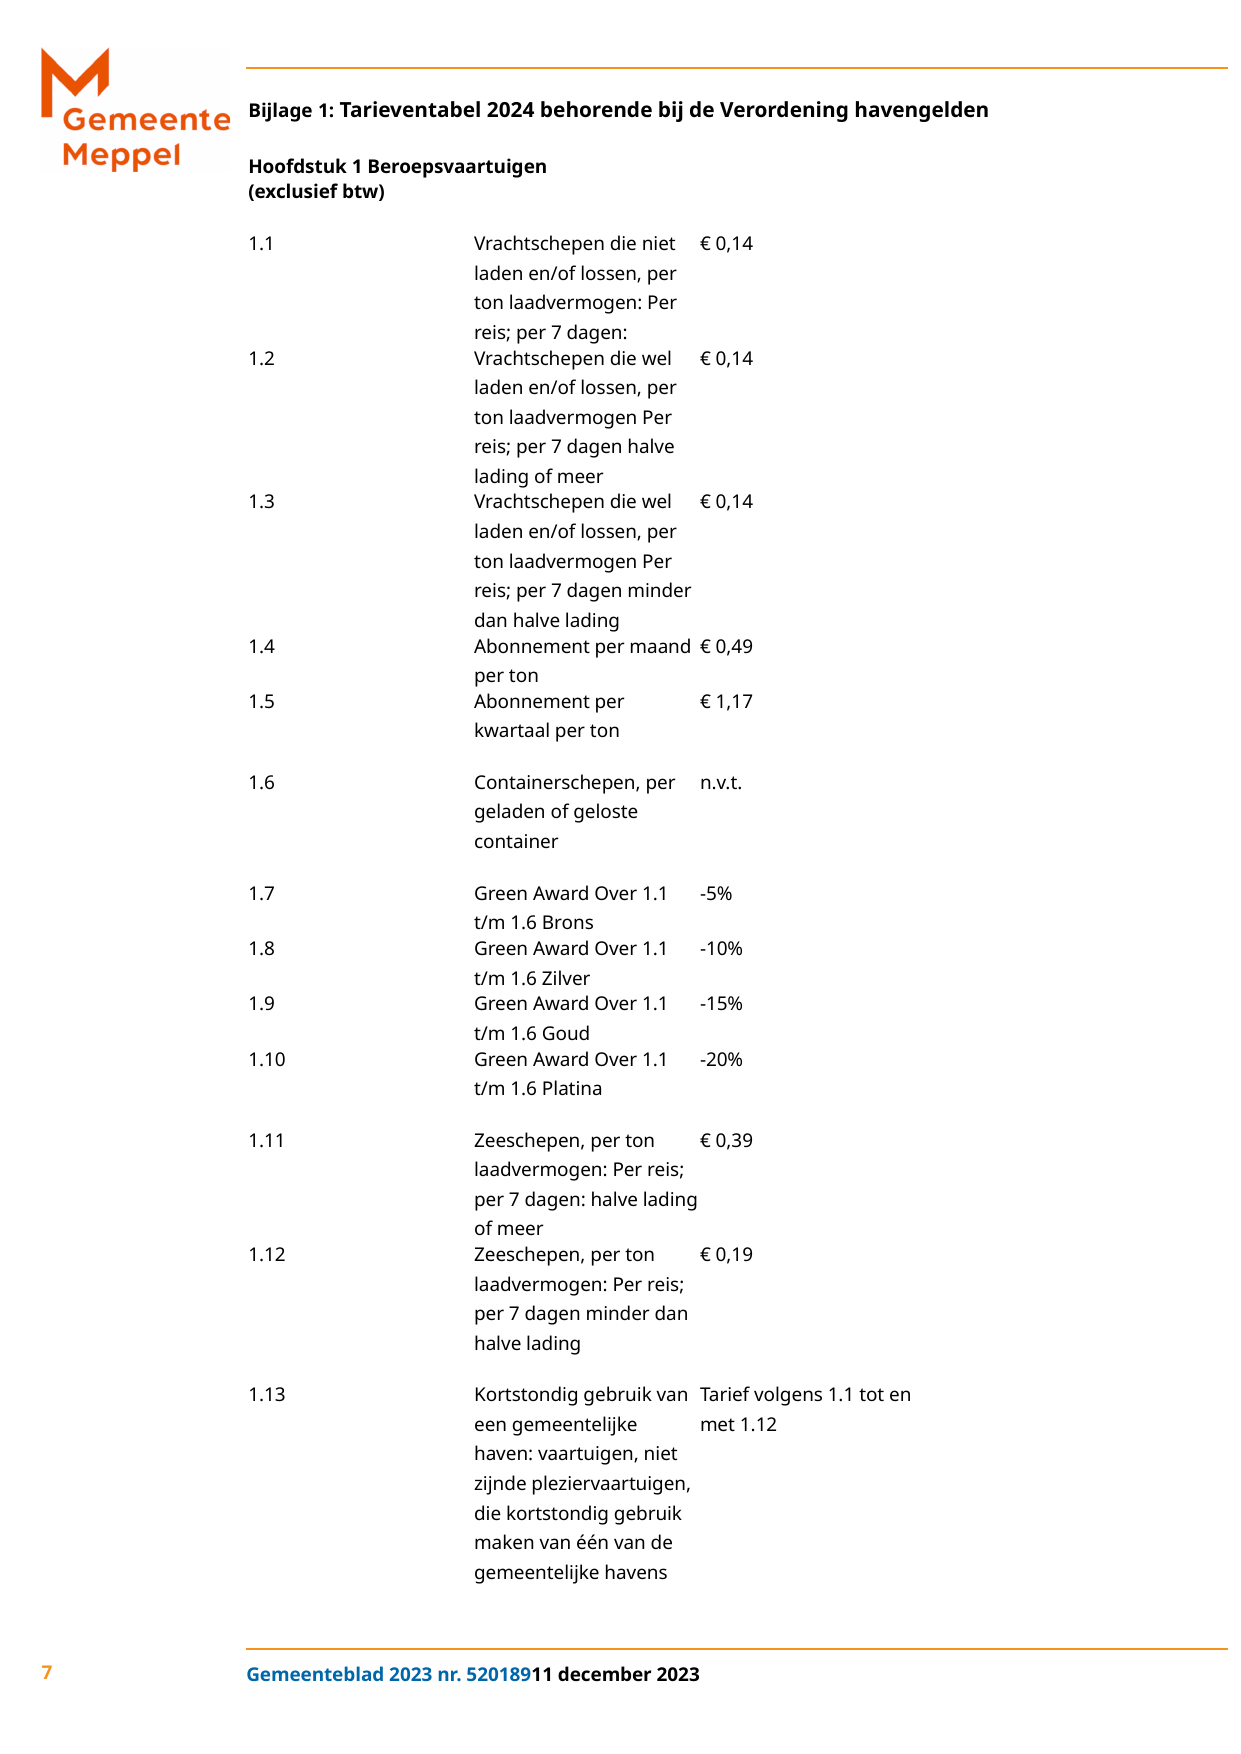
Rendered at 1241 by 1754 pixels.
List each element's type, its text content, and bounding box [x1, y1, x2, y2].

table_cell Green Award Over 1.1 t/m 1.6 Brons [474, 880, 700, 935]
table_cell Containerschepen, per geladen of geloste container [474, 769, 700, 854]
table_header Hoofdstuk 1 Beroepsvaartuigen [248, 153, 700, 179]
table_cell Green Award Over 1.1 t/m 1.6 Platina [474, 1046, 700, 1101]
table_cell Vrachtschepen die wel laden en/of lossen, per ton laadvermogen Per reis; per 7 dagen minder dan halve lading [474, 489, 700, 633]
table_cell [926, 1241, 1152, 1356]
table_cell € 0,14 [700, 345, 926, 489]
table_cell [926, 769, 1152, 854]
table_cell Green Award Over 1.1 t/m 1.6 Goud [474, 990, 700, 1046]
table_cell n.v.t. [700, 769, 926, 854]
table_cell [700, 854, 926, 880]
table_cell [926, 489, 1152, 633]
table_cell 1.10 [248, 1046, 474, 1101]
table_cell Tarief volgens 1.1 tot en met 1.12 [700, 1381, 926, 1585]
table_cell [700, 1356, 926, 1381]
table_cell [926, 1101, 1152, 1127]
table_cell [474, 1356, 700, 1381]
table_cell Green Award Over 1.1 t/m 1.6 Zilver [474, 935, 700, 990]
table_cell [926, 744, 1152, 769]
table_cell [926, 1046, 1152, 1101]
table_cell [700, 744, 926, 769]
table_cell 1.3 [248, 489, 474, 633]
table_cell [926, 205, 1152, 230]
table_cell [248, 1356, 474, 1381]
table_header [926, 153, 1152, 179]
table_cell [474, 744, 700, 769]
table_cell [926, 1381, 1152, 1585]
table_cell [926, 880, 1152, 935]
table_cell 1.8 [248, 935, 474, 990]
table_cell [248, 205, 474, 230]
table_cell -5% [700, 880, 926, 935]
table_cell € 0,14 [700, 230, 926, 345]
table_cell [926, 935, 1152, 990]
picture [41, 47, 231, 172]
table_cell € 0,49 [700, 633, 926, 688]
table_cell [926, 633, 1152, 688]
table_cell [474, 854, 700, 880]
table_cell [926, 1356, 1152, 1381]
table_cell 1.9 [248, 990, 474, 1046]
table_cell [700, 205, 926, 230]
table_cell 1.7 [248, 880, 474, 935]
table_cell Zeeschepen, per ton laadvermogen: Per reis; per 7 dagen: halve lading of meer [474, 1127, 700, 1241]
table_cell Kortstondig gebruik van een gemeentelijke haven: vaartuigen, niet zijnde pleziervaartuigen, die kortstondig gebruik maken van één van de gemeentelijke havens [474, 1381, 700, 1585]
table_cell [474, 1101, 700, 1127]
table_cell 1.12 [248, 1241, 474, 1356]
table_cell Abonnement per kwartaal per ton [474, 688, 700, 743]
table_cell [700, 179, 926, 204]
table_cell [926, 230, 1152, 345]
text Bijlage 1: Tarieventabel 2024 behorende bij de Verordening havengelden [248, 95, 1152, 123]
table_cell -10% [700, 935, 926, 990]
table_cell -20% [700, 1046, 926, 1101]
table_cell 1.1 [248, 230, 474, 345]
table_cell [926, 854, 1152, 880]
table_cell Abonnement per maand per ton [474, 633, 700, 688]
table_cell € 0,39 [700, 1127, 926, 1241]
table_cell Vrachtschepen die wel laden en/of lossen, per ton laadvermogen Per reis; per 7 dagen halve lading of meer [474, 345, 700, 489]
table_cell [926, 688, 1152, 743]
table_cell [926, 1127, 1152, 1241]
table_cell [248, 854, 474, 880]
table_cell [248, 744, 474, 769]
table_cell [926, 345, 1152, 489]
table_cell 1.5 [248, 688, 474, 743]
table_cell € 0,14 [700, 489, 926, 633]
table_cell [700, 1101, 926, 1127]
table_cell [248, 1101, 474, 1127]
table_cell € 0,19 [700, 1241, 926, 1356]
table_cell 1.13 [248, 1381, 474, 1585]
table_cell 1.11 [248, 1127, 474, 1241]
table_header [700, 153, 926, 179]
table_cell Zeeschepen, per ton laadvermogen: Per reis; per 7 dagen minder dan halve lading [474, 1241, 700, 1356]
table_cell [926, 990, 1152, 1046]
table_cell 1.4 [248, 633, 474, 688]
table_cell [474, 205, 700, 230]
table_cell 1.2 [248, 345, 474, 489]
table_cell Vrachtschepen die niet laden en/of lossen, per ton laadvermogen: Per reis; per 7 dagen: [474, 230, 700, 345]
table_cell [926, 179, 1152, 204]
table_cell -15% [700, 990, 926, 1046]
table_cell (exclusief btw) [248, 179, 700, 204]
table_cell € 1,17 [700, 688, 926, 743]
table_cell 1.6 [248, 769, 474, 854]
